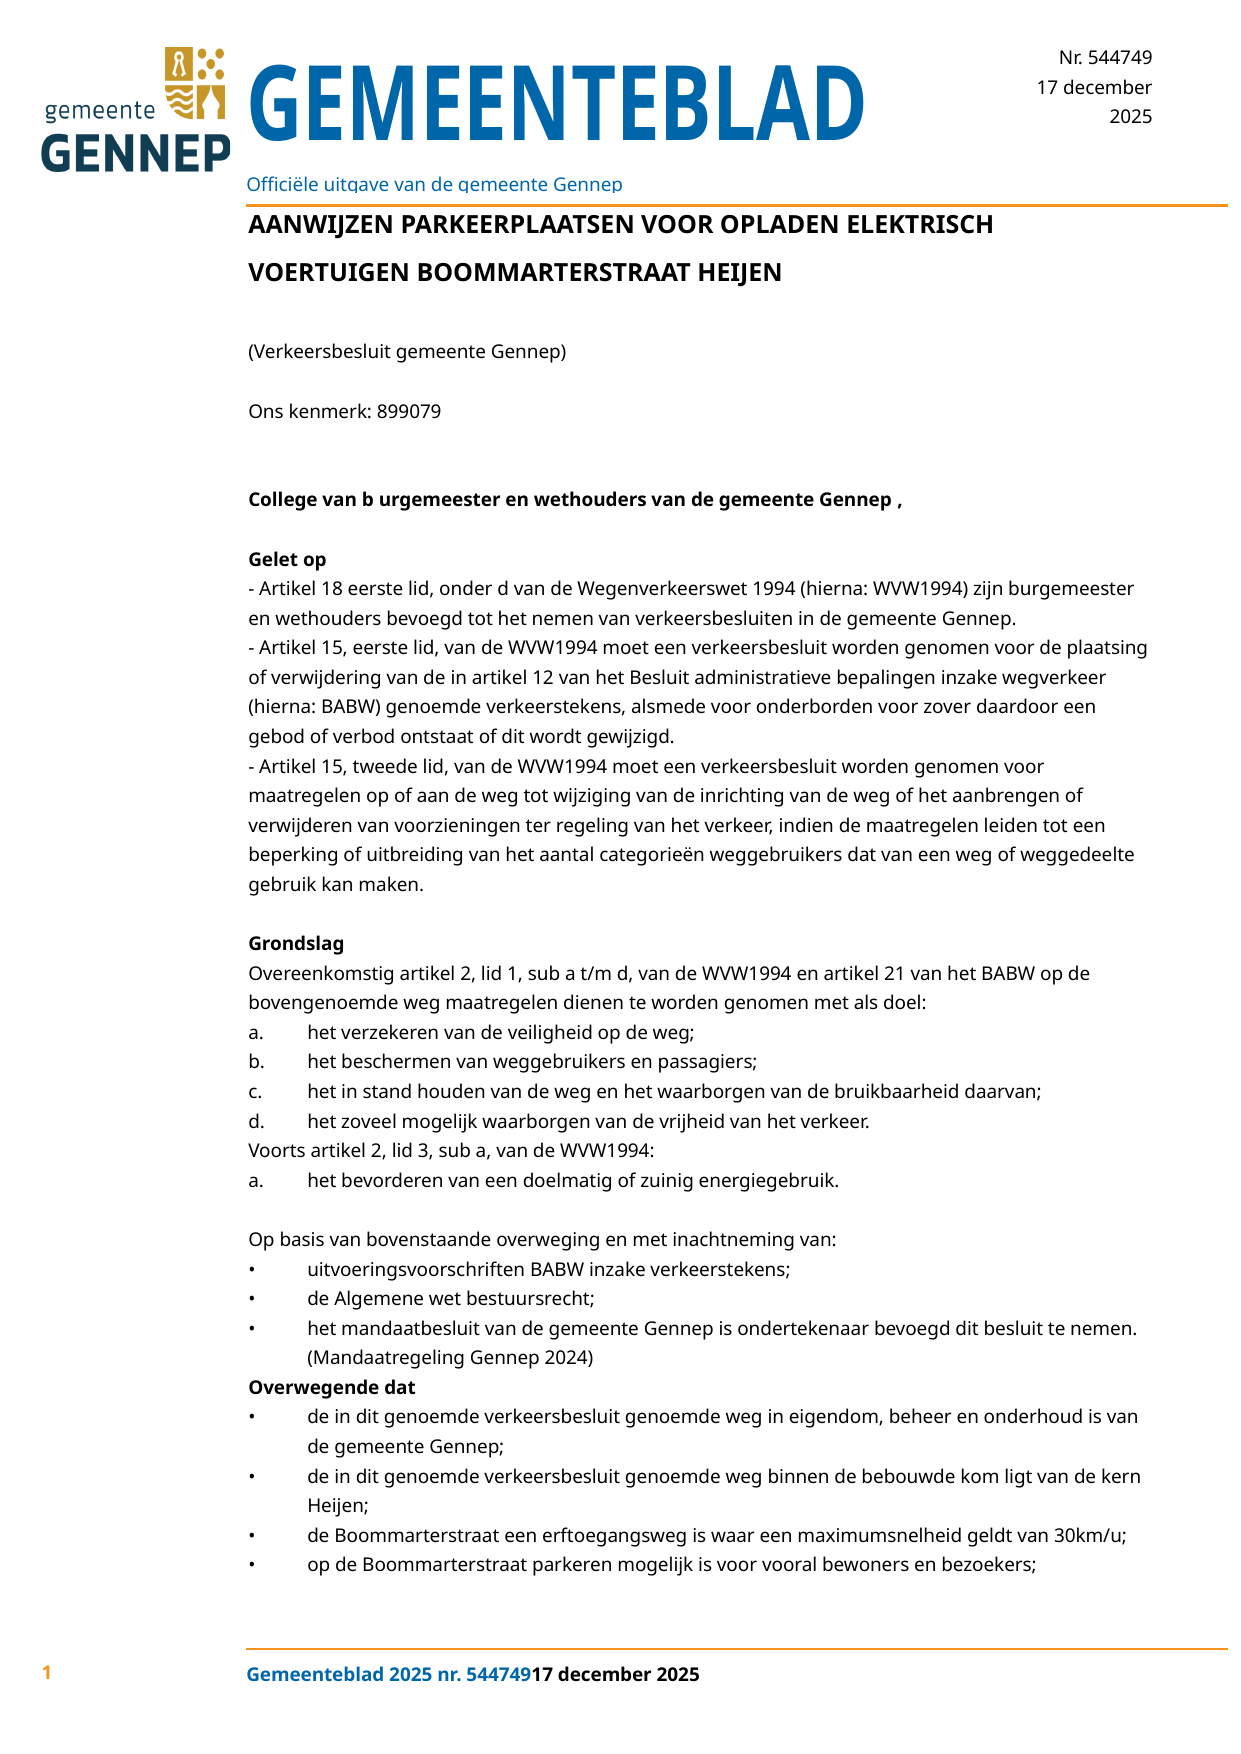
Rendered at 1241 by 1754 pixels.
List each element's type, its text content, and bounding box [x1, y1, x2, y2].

list het beschermen van weggebruikers en passagiers; [248, 1049, 1152, 1074]
text Overwegende dat [248, 1374, 1152, 1400]
text Voorts artikel 2, lid 3, sub a, van de WVW1994: [248, 1137, 1152, 1163]
text - Artikel 15, eerste lid, van de WVW1994 moet een verkeersbesluit worden genomen voor de plaatsing of verwijdering van de in artikel 12 van het Besluit administratieve bepalingen inzake wegverkeer (hierna: BABW) genoemde verkeerstekens, alsmede voor onderborden voor zover daardoor een gebod of verbod ontstaat of dit wordt gewijzigd. [248, 634, 1152, 749]
list op de Boommarterstraat parkeren mogelijk is voor vooral bewoners en bezoekers; [248, 1552, 1152, 1577]
list het zoveel mogelijk waarborgen van de vrijheid van het verkeer. [248, 1108, 1152, 1133]
text AANWIJZEN PARKEERPLAATSEN VOOR OPLADEN ELEKTRISCH VOERTUIGEN BOOMMARTERSTRAAT HEIJEN [248, 207, 1152, 288]
text Overeenkomstig artikel 2, lid 1, sub a t/m d, van de WVW1994 en artikel 21 van het BABW op de bovengenoemde weg maatregelen dienen te worden genomen met als doel: [248, 960, 1152, 1015]
text College van b urgemeester en wethouders van de gemeente Gennep , [248, 487, 1152, 512]
text Ons kenmerk: 899079 [248, 398, 1152, 423]
list het in stand houden van de weg en het waarborgen van de bruikbaarheid daarvan; [248, 1078, 1152, 1104]
list de in dit genoemde verkeersbesluit genoemde weg in eigendom, beheer en onderhoud is van de gemeente Gennep; [248, 1404, 1152, 1459]
list het verzekeren van de veiligheid op de weg; [248, 1019, 1152, 1045]
list uitvoeringsvoorschriften BABW inzake verkeerstekens; [248, 1256, 1152, 1281]
list de Algemene wet bestuursrecht; [248, 1285, 1152, 1311]
text Op basis van bovenstaande overweging en met inachtneming van: [248, 1226, 1152, 1252]
text - Artikel 15, tweede lid, van de WVW1994 moet een verkeersbesluit worden genomen voor maatregelen op of aan de weg tot wijziging van de inrichting van de weg of het aanbrengen of verwijderen van voorzieningen ter regeling van het verkeer, indien de maatregelen leiden tot een beperking of uitbreiding van het aantal categorieën weggebruikers dat van een weg of weggedeelte gebruik kan maken. [248, 753, 1152, 897]
list het bevorderen van een doelmatig of zuinig energiegebruik. [248, 1167, 1152, 1193]
list de in dit genoemde verkeersbesluit genoemde weg binnen de bebouwde kom ligt van de kern Heijen; [248, 1463, 1152, 1518]
picture [41, 47, 231, 172]
text - Artikel 18 eerste lid, onder d van de Wegenverkeerswet 1994 (hierna: WVW1994) zijn burgemeester en wethouders bevoegd tot het nemen van verkeersbesluiten in de gemeente Gennep. [248, 575, 1152, 631]
text Grondslag [248, 930, 1152, 956]
text (Verkeersbesluit gemeente Gennep) [248, 339, 1152, 364]
list de Boommarterstraat een erftoegangsweg is waar een maximumsnelheid geldt van 30km/u; [248, 1522, 1152, 1548]
text Gelet op [248, 546, 1152, 571]
list het mandaatbesluit van de gemeente Gennep is ondertekenaar bevoegd dit besluit te nemen. (Mandaatregeling Gennep 2024) [248, 1315, 1152, 1370]
